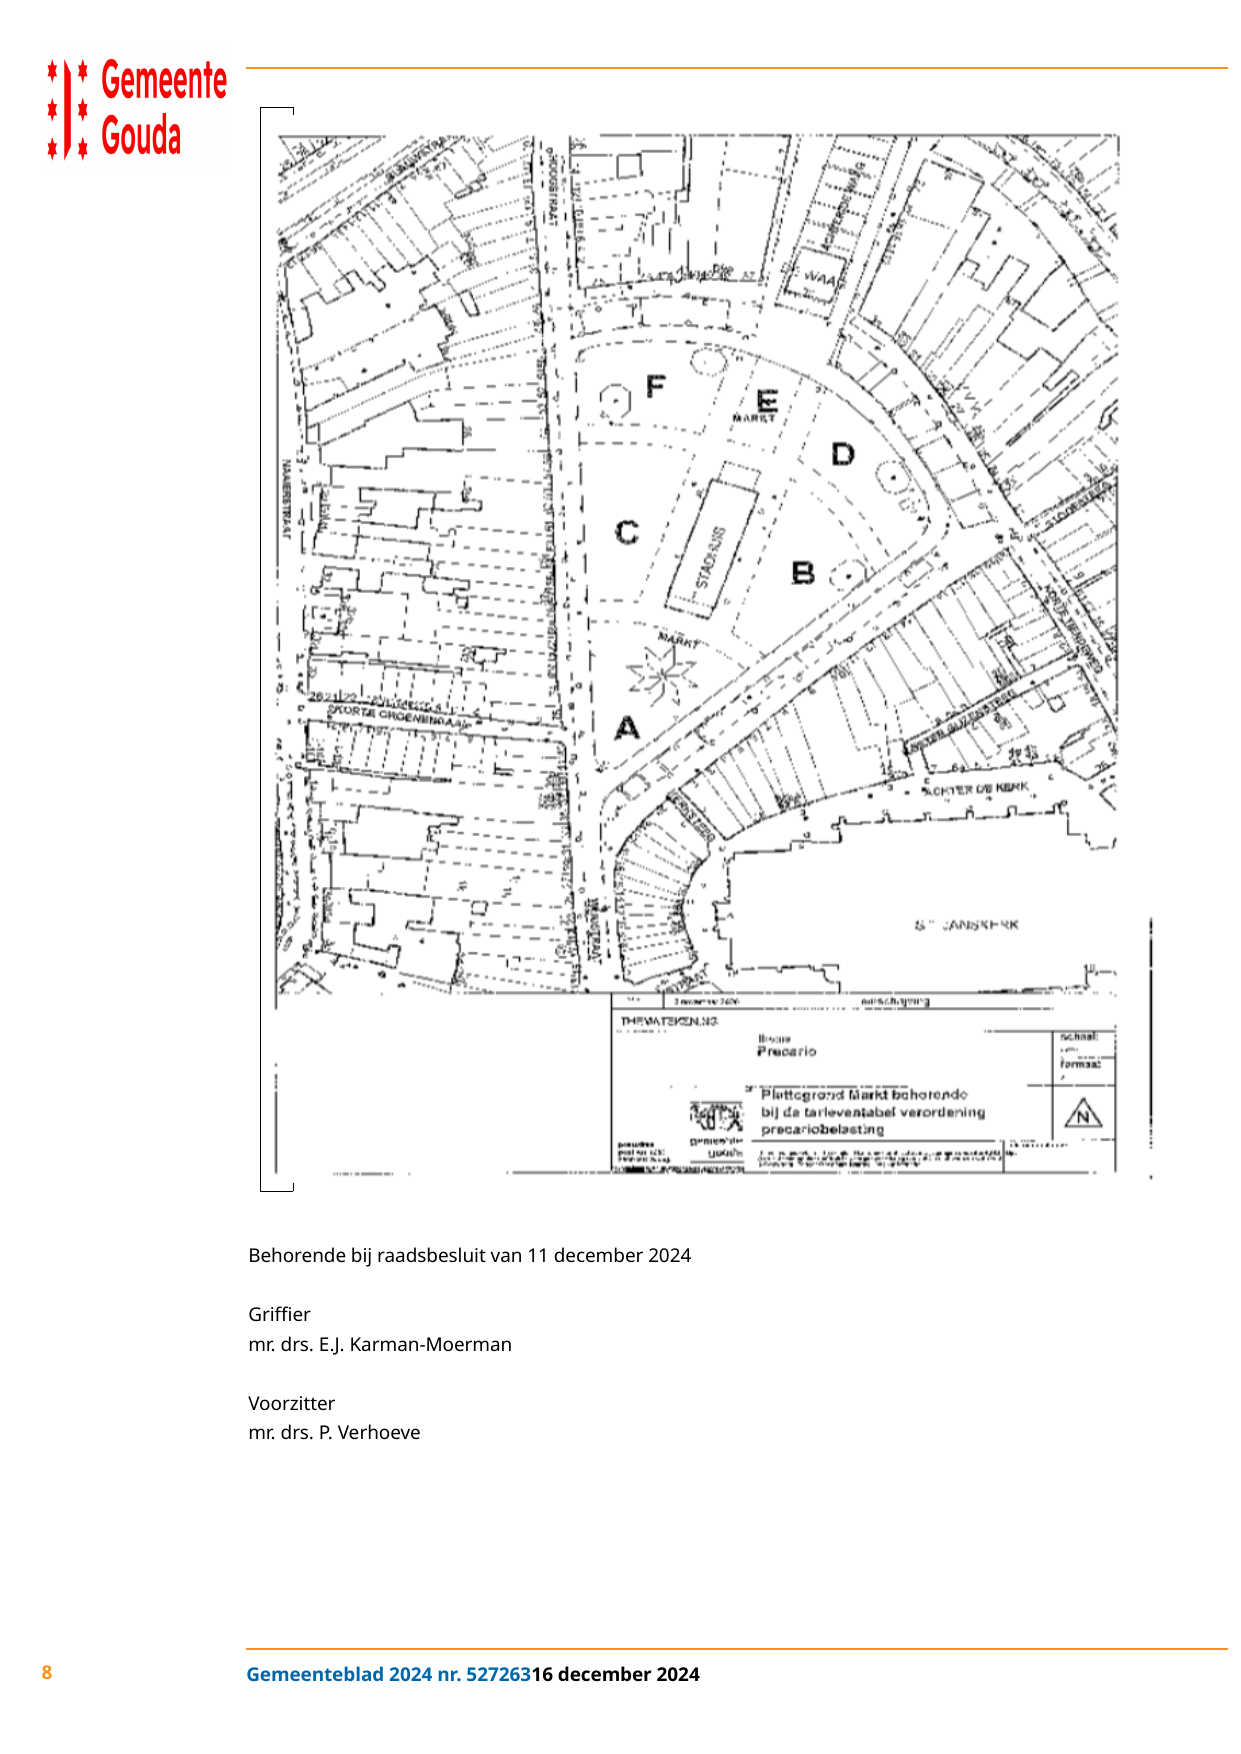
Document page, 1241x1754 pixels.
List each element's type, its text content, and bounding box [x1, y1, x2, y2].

picture [268, 115, 1155, 1183]
text Behorende bij raadsbesluit van 11 december 2024 [248, 1242, 1152, 1268]
text Griffier [248, 1301, 1152, 1327]
picture [41, 47, 231, 172]
text mr. drs. E.J. Karman-Moerman [248, 1331, 1152, 1357]
text mr. drs. P. Verhoeve [248, 1419, 1152, 1445]
text Voorzitter [248, 1390, 1152, 1416]
